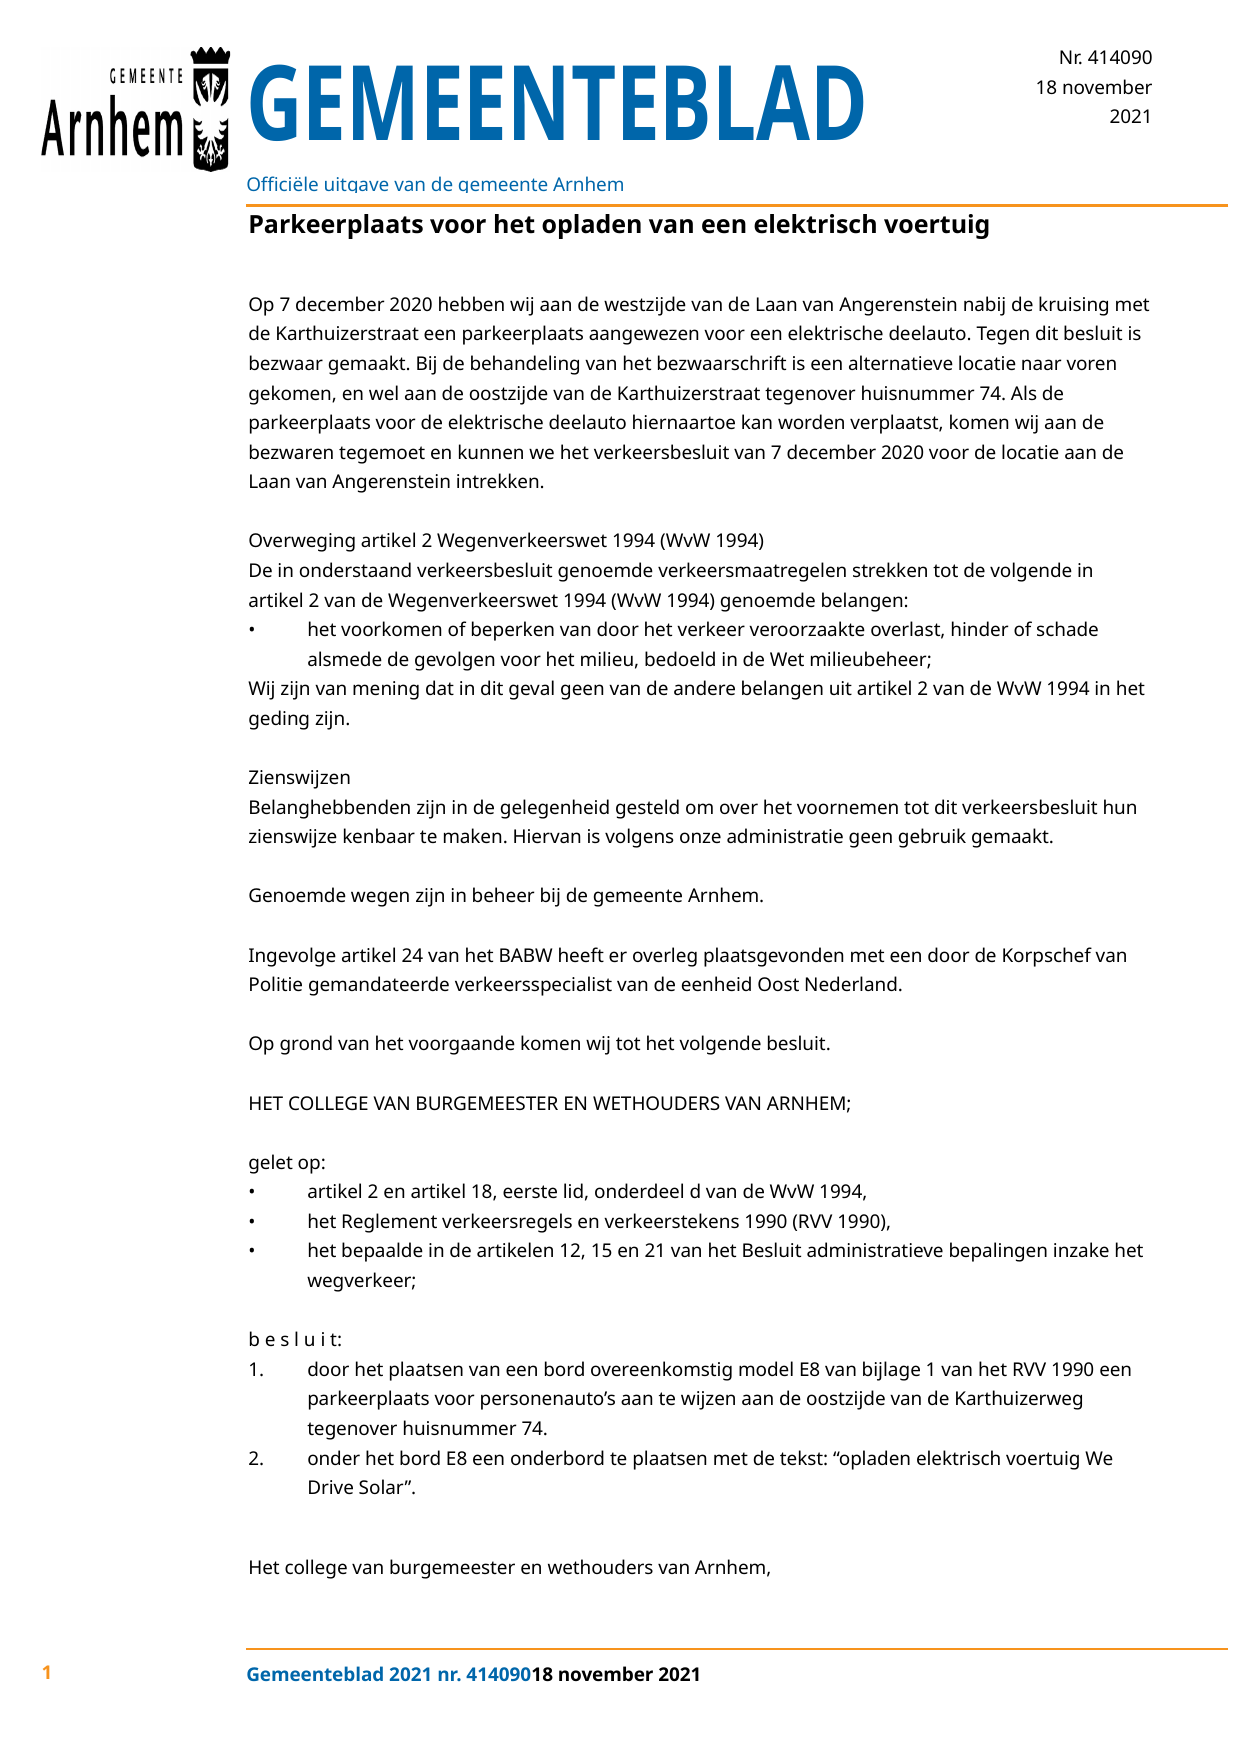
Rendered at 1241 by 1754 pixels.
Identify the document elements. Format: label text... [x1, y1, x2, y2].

text Wij zijn van mening dat in dit geval geen van de andere belangen uit artikel 2 van de WvW 1994 in het geding zijn. [248, 676, 1152, 731]
list door het plaatsen van een bord overeenkomstig model E8 van bijlage 1 van het RVV 1990 een parkeerplaats voor personenauto’s aan te wijzen aan de oostzijde van de Karthuizerweg tegenover huisnummer 74. [248, 1356, 1152, 1441]
text Het college van burgemeester en wethouders van Arnhem, [248, 1554, 1152, 1580]
text Genoemde wegen zijn in beheer bij de gemeente Arnhem. [248, 883, 1152, 908]
list het Reglement verkeersregels en verkeerstekens 1990 (RVV 1990), [248, 1208, 1152, 1234]
text Ingevolge artikel 24 van het BABW heeft er overleg plaatsgevonden met een door de Korpschef van Politie gemandateerde verkeersspecialist van de eenheid Oost Nederland. [248, 942, 1152, 997]
list het bepaalde in de artikelen 12, 15 en 21 van het Besluit administratieve bepalingen inzake het wegverkeer; [248, 1238, 1152, 1293]
list het voorkomen of beperken van door het verkeer veroorzaakte overlast, hinder of schade alsmede de gevolgen voor het milieu, bedoeld in de Wet milieubeheer; [248, 616, 1152, 672]
text De in onderstaand verkeersbesluit genoemde verkeersmaatregelen strekken tot de volgende in artikel 2 van de Wegenverkeerswet 1994 (WvW 1994) genoemde belangen: [248, 557, 1152, 613]
list artikel 2 en artikel 18, eerste lid, onderdeel d van de WvW 1994, [248, 1178, 1152, 1204]
text Parkeerplaats voor het opladen van een elektrisch voertuig [248, 207, 1152, 241]
text Zienswijzen [248, 764, 1152, 790]
list onder het bord E8 een onderbord te plaatsen met de tekst: “opladen elektrisch voertuig We Drive Solar”. [248, 1445, 1152, 1500]
text Op grond van het voorgaande komen wij tot het volgende besluit. [248, 1031, 1152, 1056]
text Op 7 december 2020 hebben wij aan de westzijde van de Laan van Angerenstein nabij de kruising met de Karthuizerstraat een parkeerplaats aangewezen voor een elektrische deelauto. Tegen dit besluit is bezwaar gemaakt. Bij de behandeling van het bezwaarschrift is een alternatieve locatie naar voren gekomen, en wel aan de oostzijde van de Karthuizerstraat tegenover huisnummer 74. Als de parkeerplaats voor de elektrische deelauto hiernaartoe kan worden verplaatst, komen wij aan de bezwaren tegemoet en kunnen we het verkeersbesluit van 7 december 2020 voor de locatie aan de Laan van Angerenstein intrekken. [248, 291, 1152, 494]
text Overweging artikel 2 Wegenverkeerswet 1994 (WvW 1994) [248, 528, 1152, 553]
picture [41, 47, 231, 172]
text HET COLLEGE VAN BURGEMEESTER EN WETHOUDERS VAN ARNHEM; [248, 1090, 1152, 1116]
text b e s l u i t: [248, 1326, 1152, 1352]
text Belanghebbenden zijn in de gelegenheid gesteld om over het voornemen tot dit verkeersbesluit hun zienswijze kenbaar te maken. Hiervan is volgens onze administratie geen gebruik gemaakt. [248, 794, 1152, 849]
text gelet op: [248, 1149, 1152, 1175]
